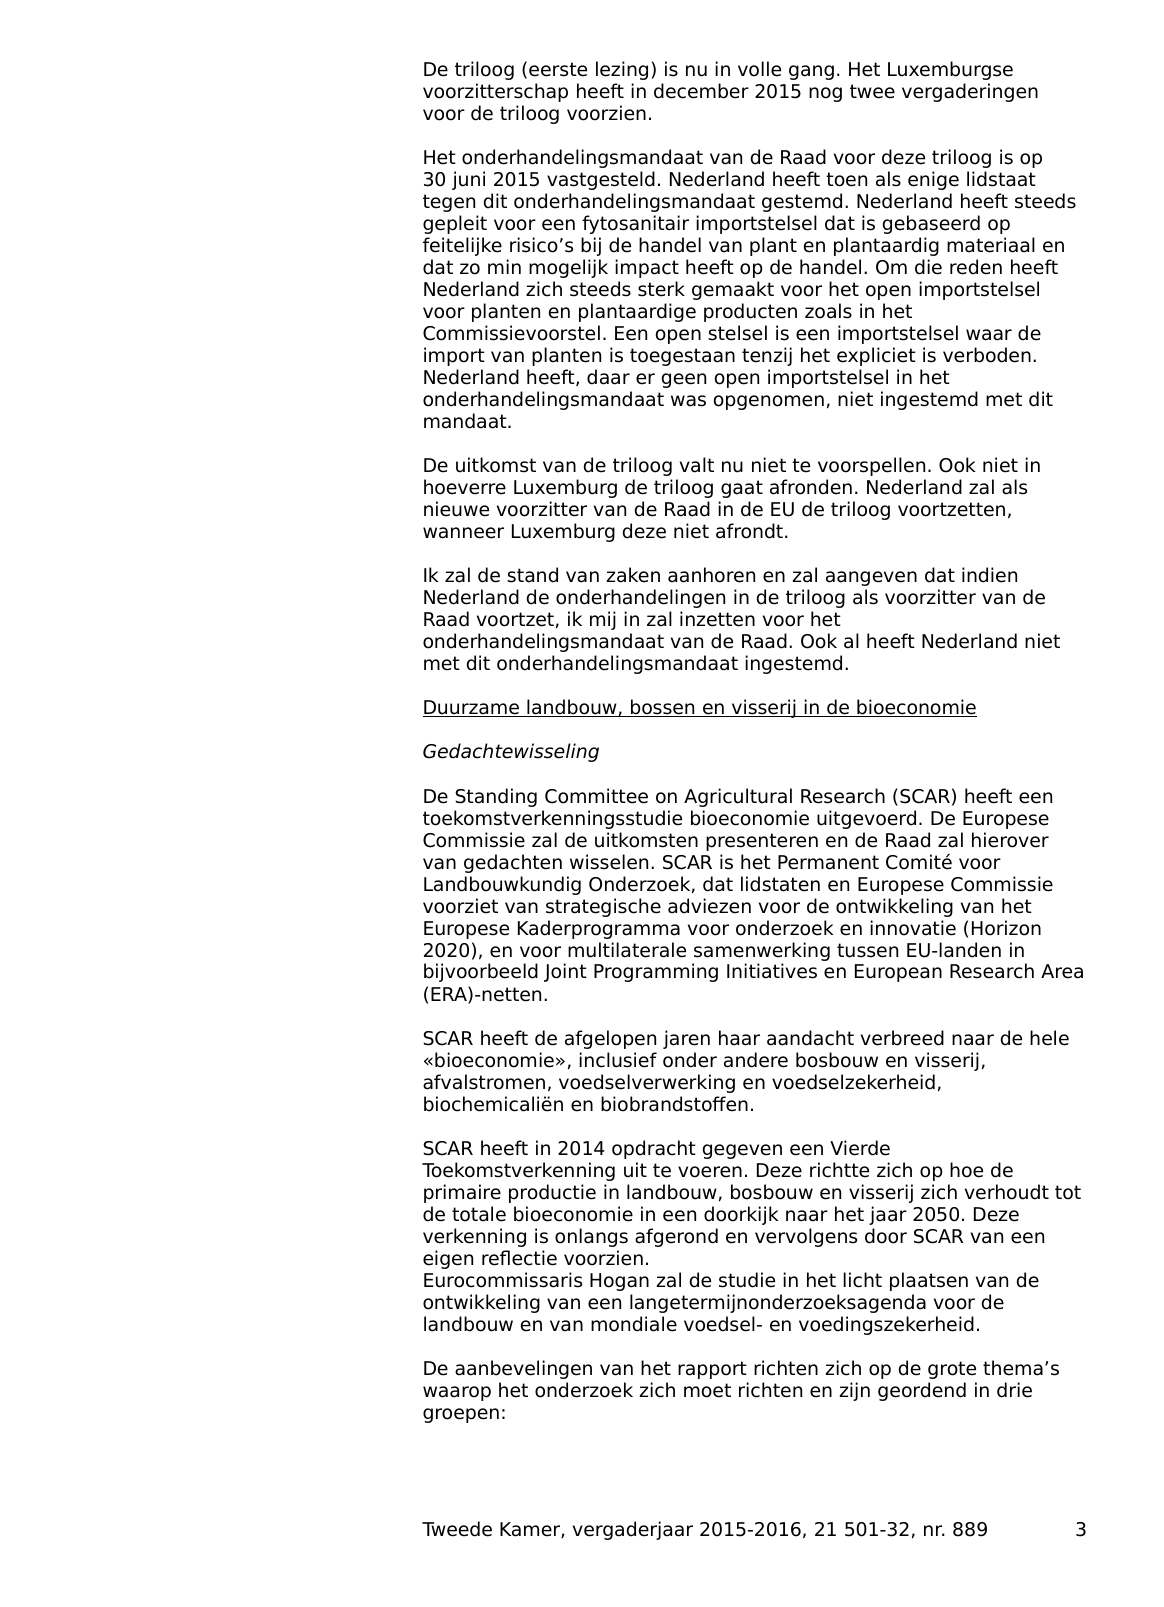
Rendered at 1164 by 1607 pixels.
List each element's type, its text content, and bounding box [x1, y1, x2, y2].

text Ik zal de stand van zaken aanhoren en zal aangeven dat indien Nederland de onderhandelingen in de triloog als voorzitter van de Raad voortzet, ik mij in zal inzetten voor het onderhandelingsmandaat van de Raad. Ook al heeft Nederland niet met dit onderhandelingsmandaat ingestemd. [422, 565, 1087, 675]
subtitle Gedachtewisseling [422, 741, 1087, 763]
text SCAR heeft de afgelopen jaren haar aandacht verbreed naar de hele «bioeconomie», inclusief onder andere bosbouw en visserij, afvalstromen, voedselverwerking en voedselzekerheid, biochemicaliën en biobrandstoffen. [422, 1028, 1087, 1116]
text Het onderhandelingsmandaat van de Raad voor deze triloog is op 30 juni 2015 vastgesteld. Nederland heeft toen als enige lidstaat tegen dit onderhandelingsmandaat gestemd. Nederland heeft steeds gepleit voor een fytosanitair importstelsel dat is gebaseerd op feitelijke risico’s bij de handel van plant en plantaardig materiaal en dat zo min mogelijk impact heeft op de handel. Om die reden heeft Nederland zich steeds sterk gemaakt voor het open importstelsel voor planten en plantaardige producten zoals in het Commissievoorstel. Een open stelsel is een importstelsel waar de import van planten is toegestaan tenzij het expliciet is verboden. Nederland heeft, daar er geen open importstelsel in het onderhandelingsmandaat was opgenomen, niet ingestemd met dit mandaat. [422, 147, 1087, 433]
subtitle Duurzame landbouw, bossen en visserij in de bioeconomie [422, 697, 1087, 719]
text De Standing Committee on Agricultural Research (SCAR) heeft een toekomstverkenningsstudie bioeconomie uitgevoerd. De Europese Commissie zal de uitkomsten presenteren en de Raad zal hierover van gedachten wisselen. SCAR is het Permanent Comité voor Landbouwkundig Onderzoek, dat lidstaten en Europese Commissie voorziet van strategische adviezen voor de ontwikkeling van het Europese Kaderprogramma voor onderzoek en innovatie (Horizon 2020), en voor multilaterale samenwerking tussen EU-landen in bijvoorbeeld Joint Programming Initiatives en European Research Area (ERA)-netten. [422, 786, 1087, 1005]
text De triloog (eerste lezing) is nu in volle gang. Het Luxemburgse voorzitterschap heeft in december 2015 nog twee vergaderingen voor de triloog voorzien. [422, 59, 1087, 125]
text SCAR heeft in 2014 opdracht gegeven een Vierde Toekomstverkenning uit te voeren. Deze richtte zich op hoe de primaire productie in landbouw, bosbouw en visserij zich verhoudt tot de totale bioeconomie in een doorkijk naar het jaar 2050. Deze verkenning is onlangs afgerond en vervolgens door SCAR van een eigen reflectie voorzien. [422, 1138, 1087, 1269]
text Eurocommissaris Hogan zal de studie in het licht plaatsen van de ontwikkeling van een langetermijnonderzoeksagenda voor de landbouw en van mondiale voedsel- en voedingszekerheid. [422, 1269, 1087, 1336]
text De uitkomst van de triloog valt nu niet te voorspellen. Ook niet in hoeverre Luxemburg de triloog gaat afronden. Nederland zal als nieuwe voorzitter van de Raad in de EU de triloog voortzetten, wanneer Luxemburg deze niet afrondt. [422, 455, 1087, 543]
text De aanbevelingen van het rapport richten zich op de grote thema’s waarop het onderzoek zich moet richten en zijn geordend in drie groepen: [422, 1358, 1087, 1424]
